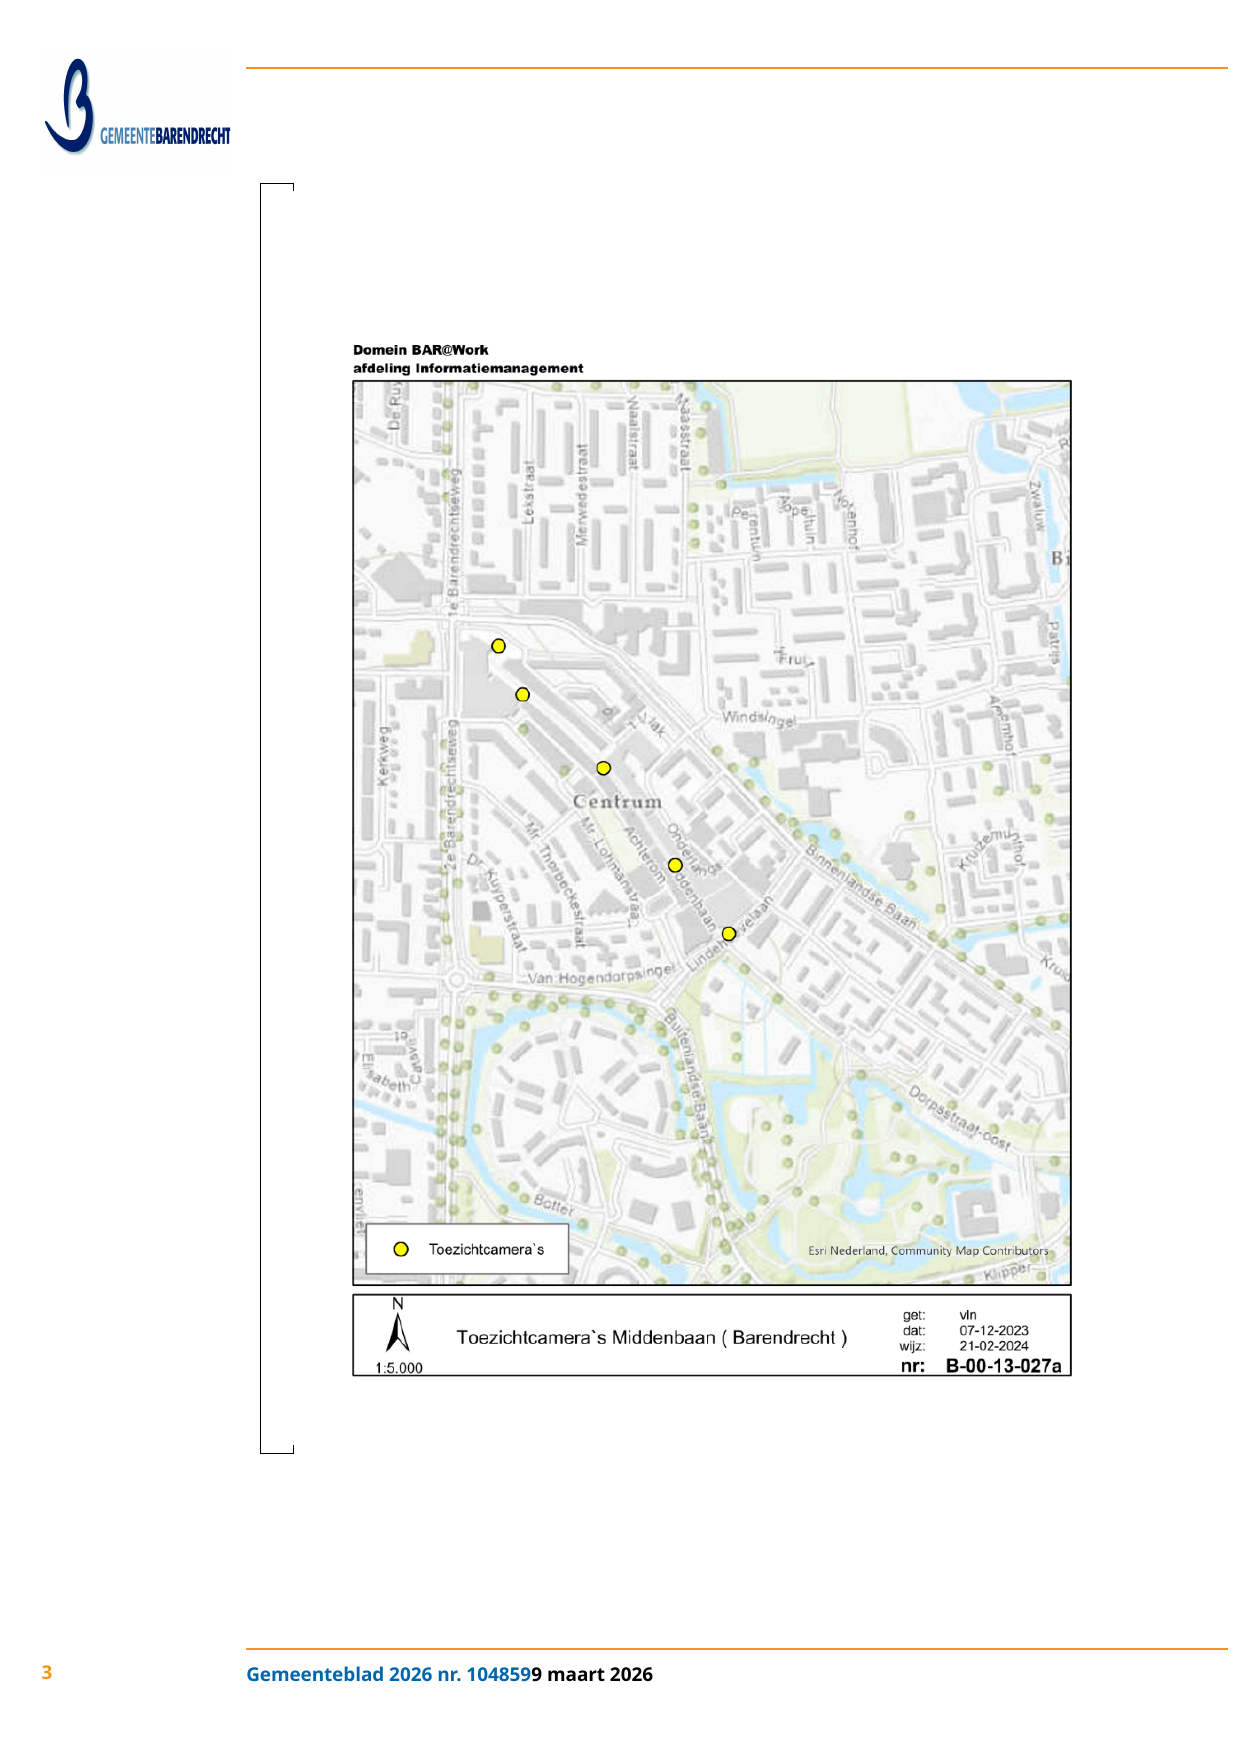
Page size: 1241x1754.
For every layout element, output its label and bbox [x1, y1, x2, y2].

picture [268, 191, 1155, 1445]
picture [41, 47, 231, 172]
